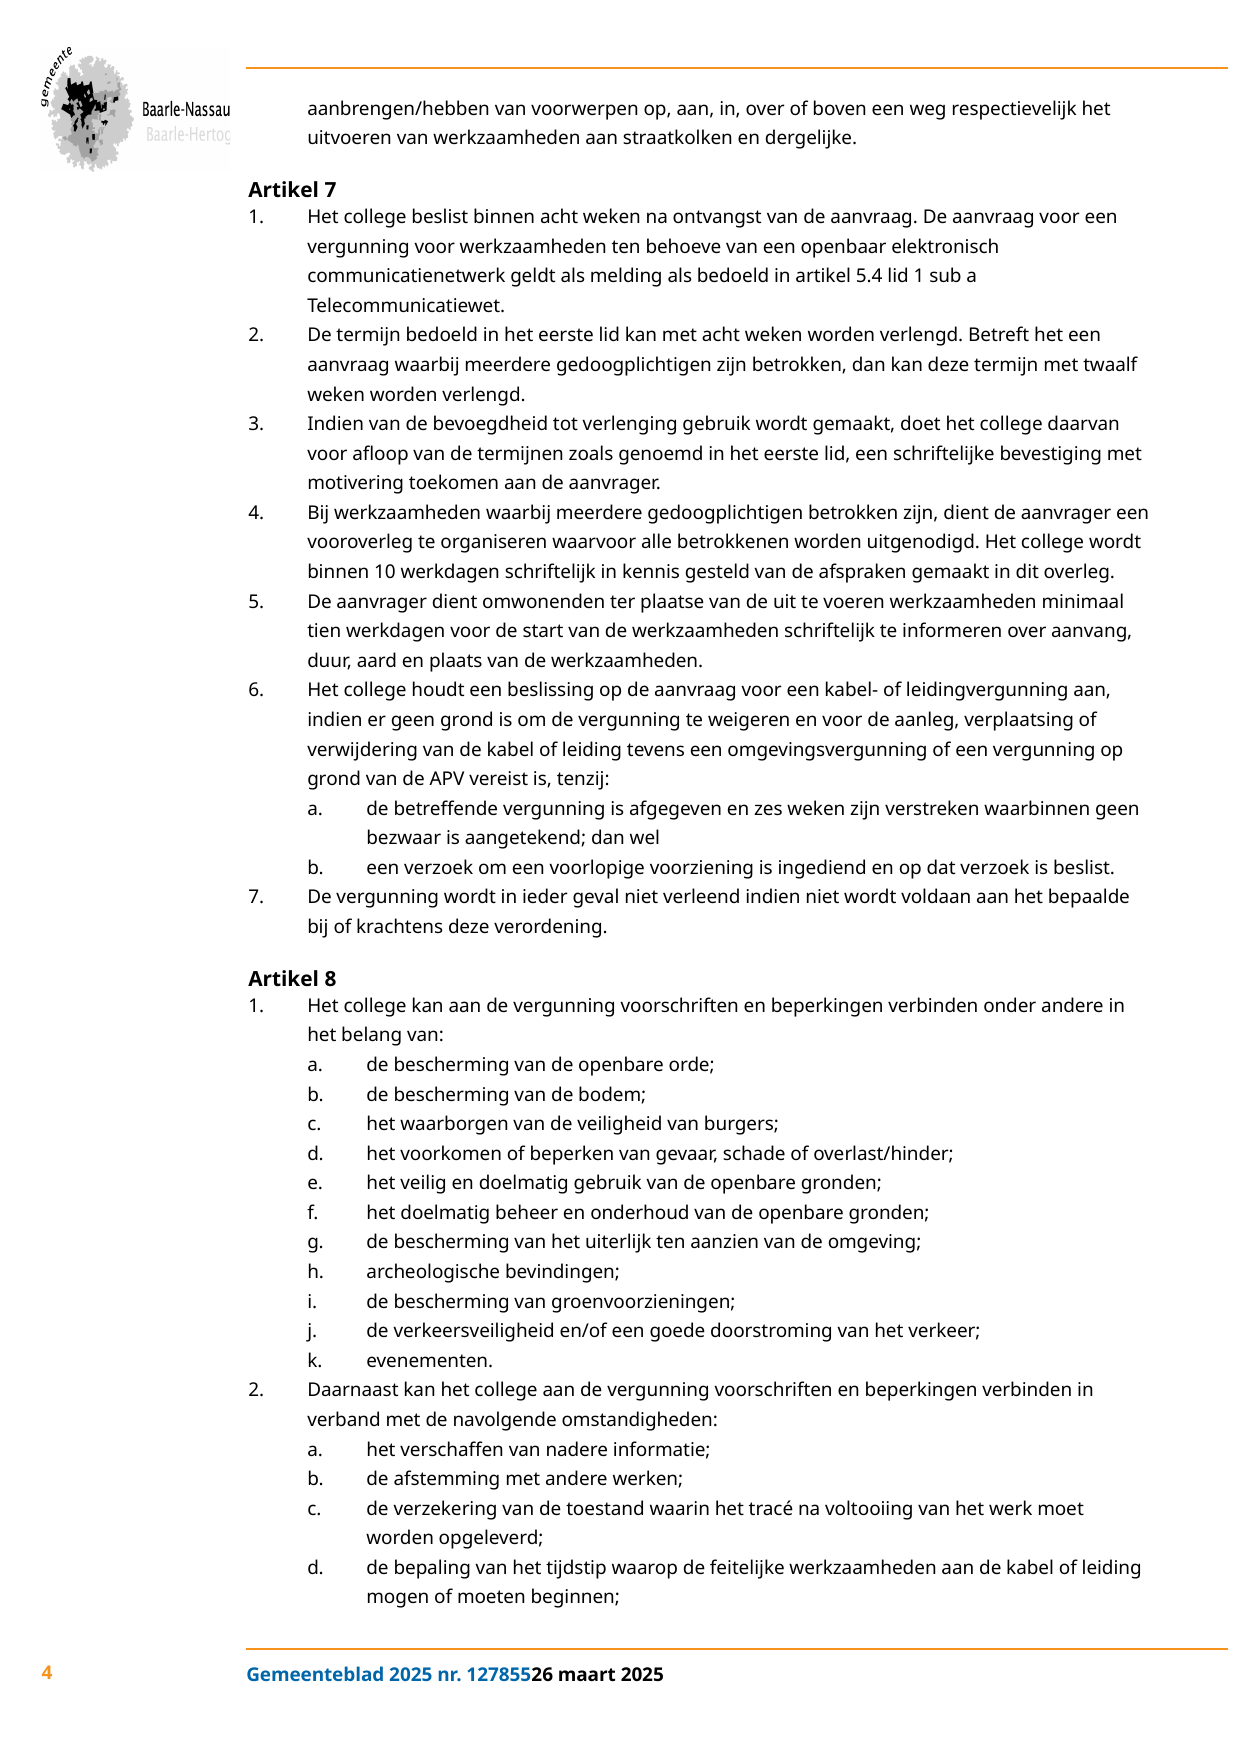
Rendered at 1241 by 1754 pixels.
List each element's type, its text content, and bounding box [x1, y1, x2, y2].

list de bescherming van groenvoorzieningen; [307, 1288, 1152, 1314]
list de bescherming van de bodem; [307, 1081, 1152, 1107]
list de betreffende vergunning is afgegeven en zes weken zijn verstreken waarbinnen geen bezwaar is aangetekend; dan wel [307, 795, 1152, 850]
list De vergunning wordt in ieder geval niet verleend indien niet wordt voldaan aan het bepaalde bij of krachtens deze verordening. [248, 884, 1152, 939]
list de bescherming van het uiterlijk ten aanzien van de omgeving; [307, 1229, 1152, 1254]
list de verzekering van de toestand waarin het tracé na voltooiing van het werk moet worden opgeleverd; [307, 1495, 1152, 1550]
list Indien van de bevoegdheid tot verlenging gebruik wordt gemaakt, doet het college daarvan voor afloop van de termijnen zoals genoemd in het eerste lid, een schriftelijke bevestiging met motivering toekomen aan de aanvrager. [248, 410, 1152, 495]
list het voorkomen of beperken van gevaar, schade of overlast/hinder; [307, 1140, 1152, 1166]
list Het college houdt een beslissing op de aanvraag voor een kabel- of leidingvergunning aan, indien er geen grond is om de vergunning te weigeren en voor de aanleg, verplaatsing of verwijdering van de kabel of leiding tevens een omgevingsvergunning of een vergunning op grond van de APV vereist is, tenzij: [248, 677, 1152, 791]
list een verzoek om een voorlopige voorziening is ingediend en op dat verzoek is beslist. [307, 854, 1152, 880]
list aanbrengen/hebben van voorwerpen op, aan, in, over of boven een weg respectievelijk het uitvoeren van werkzaamheden aan straatkolken en dergelijke. [248, 95, 1152, 150]
list Het college kan aan de vergunning voorschriften en beperkingen verbinden onder andere in het belang van: [248, 992, 1152, 1047]
text Artikel 8 [248, 964, 1152, 992]
list archeologische bevindingen; [307, 1258, 1152, 1284]
list Bij werkzaamheden waarbij meerdere gedoogplichtigen betrokken zijn, dient de aanvrager een vooroverleg te organiseren waarvoor alle betrokkenen worden uitgenodigd. Het college wordt binnen 10 werkdagen schriftelijk in kennis gesteld van de afspraken gemaakt in dit overleg. [248, 499, 1152, 584]
list het veilig en doelmatig gebruik van de openbare gronden; [307, 1169, 1152, 1195]
list de afstemming met andere werken; [307, 1465, 1152, 1491]
list het doelmatig beheer en onderhoud van de openbare gronden; [307, 1199, 1152, 1225]
list de bescherming van de openbare orde; [307, 1051, 1152, 1077]
list Daarnaast kan het college aan de vergunning voorschriften en beperkingen verbinden in verband met de navolgende omstandigheden: [248, 1377, 1152, 1432]
list evenementen. [307, 1347, 1152, 1373]
list de verkeersveiligheid en/of een goede doorstroming van het verkeer; [307, 1317, 1152, 1343]
picture [41, 47, 231, 172]
list de bepaling van het tijdstip waarop de feitelijke werkzaamheden aan de kabel of leiding mogen of moeten beginnen; [307, 1554, 1152, 1609]
list De termijn bedoeld in het eerste lid kan met acht weken worden verlengd. Betreft het een aanvraag waarbij meerdere gedoogplichtigen zijn betrokken, dan kan deze termijn met twaalf weken worden verlengd. [248, 322, 1152, 406]
list Het college beslist binnen acht weken na ontvangst van de aanvraag. De aanvraag voor een vergunning voor werkzaamheden ten behoeve van een openbaar elektronisch communicatienetwerk geldt als melding als bedoeld in artikel 5.4 lid 1 sub a Telecommunicatiewet. [248, 203, 1152, 318]
text Artikel 7 [248, 175, 1152, 203]
list het waarborgen van de veiligheid van burgers; [307, 1110, 1152, 1136]
list het verschaffen van nadere informatie; [307, 1436, 1152, 1462]
list De aanvrager dient omwonenden ter plaatse van de uit te voeren werkzaamheden minimaal tien werkdagen voor de start van de werkzaamheden schriftelijk te informeren over aanvang, duur, aard en plaats van de werkzaamheden. [248, 588, 1152, 673]
